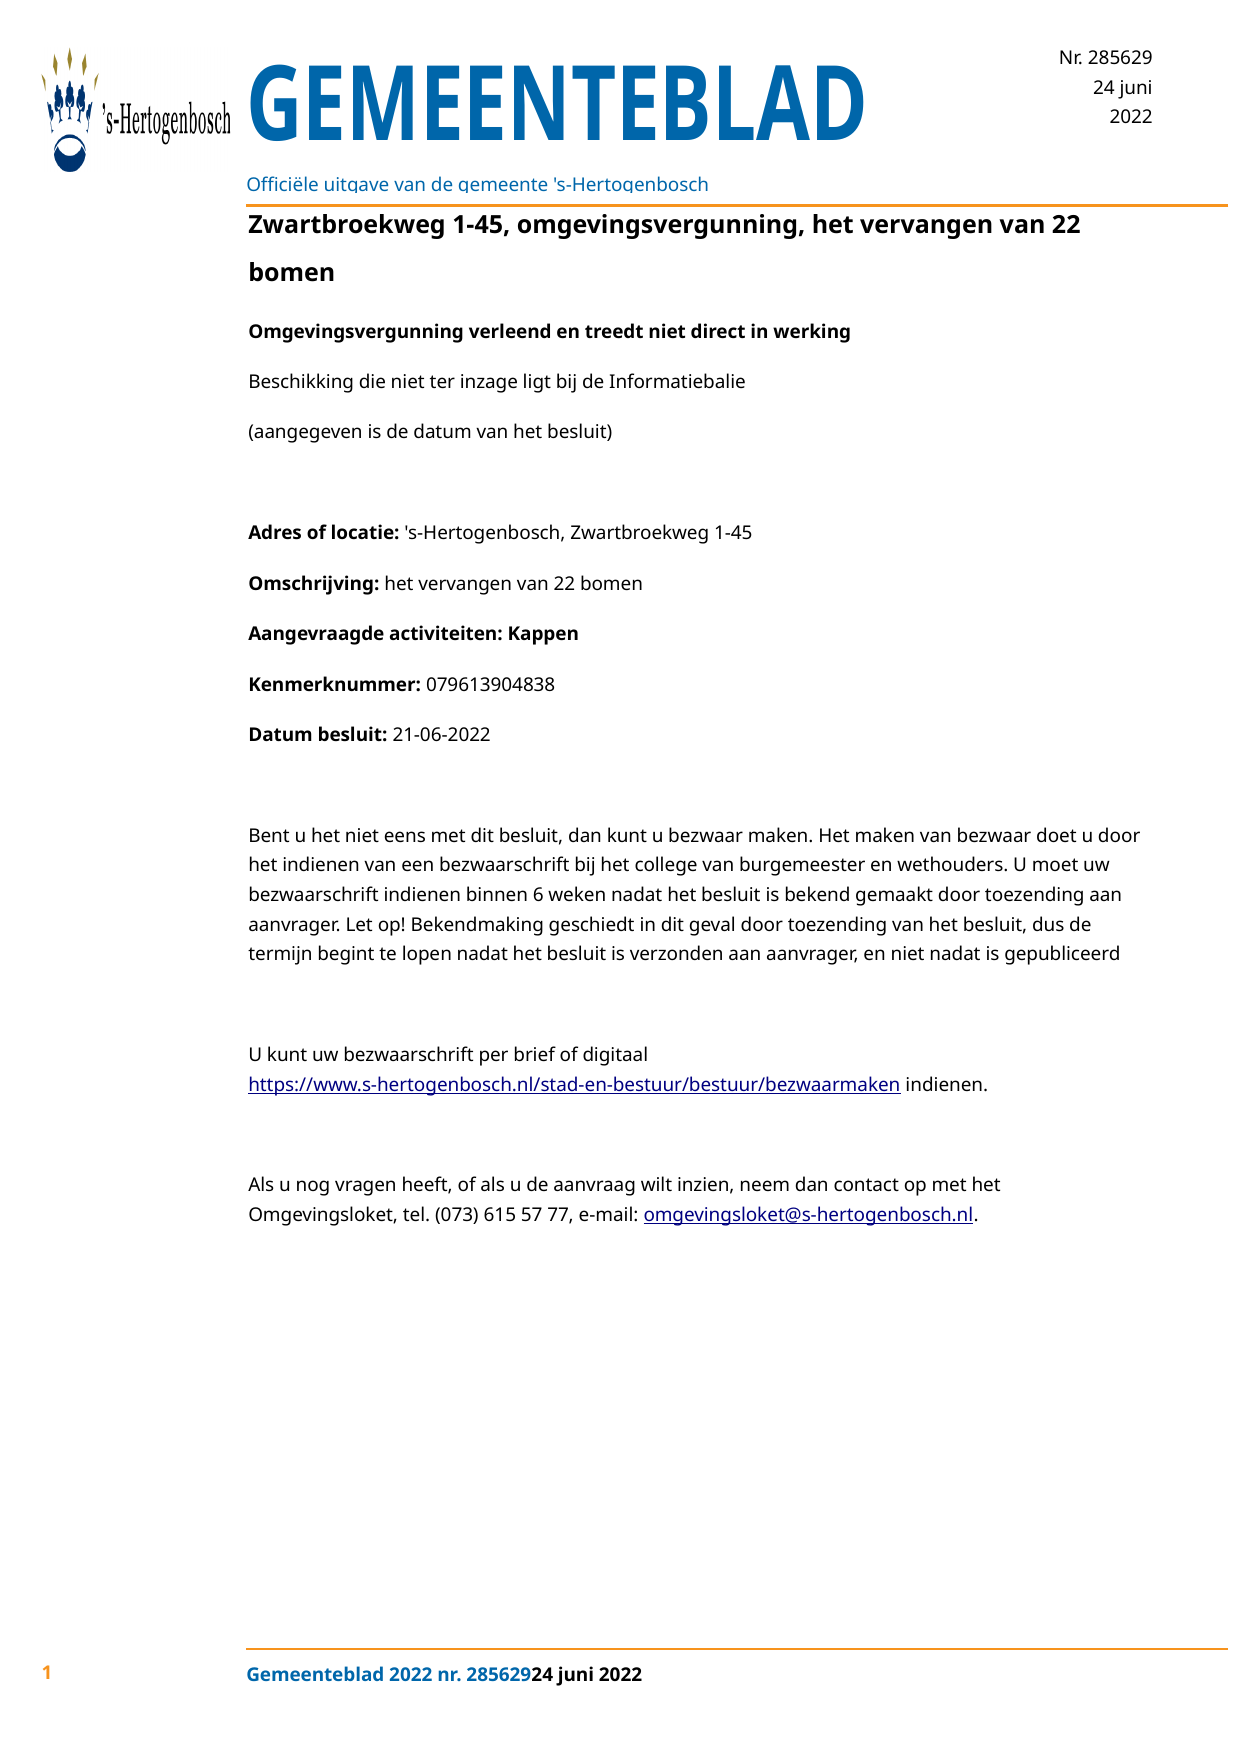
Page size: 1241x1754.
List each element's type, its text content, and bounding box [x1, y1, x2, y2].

text Bent u het niet eens met dit besluit, dan kunt u bezwaar maken. Het maken van bezwaar doet u door het indienen van een bezwaarschrift bij het college van burgemeester en wethouders. U moet uw bezwaarschrift indienen binnen 6 weken nadat het besluit is bekend gemaakt door toezending aan aanvrager. Let op! Bekendmaking geschiedt in dit geval door toezending van het besluit, dus de termijn begint te lopen nadat het besluit is verzonden aan aanvrager, en niet nadat is gepubliceerd [248, 822, 1152, 966]
text U kunt uw bezwaarschrift per brief of digitaal https://www.s-hertogenbosch.nl/stad-en-bestuur/bestuur/bezwaarmaken indienen. [248, 1041, 1152, 1097]
text Aangevraagde activiteiten: Kappen [248, 620, 1152, 646]
text Als u nog vragen heeft, of als u de aanvraag wilt inzien, neem dan contact op met het Omgevingsloket, tel. (073) 615 57 77, e-mail: omgevingsloket@s-hertogenbosch.nl. [248, 1172, 1152, 1227]
text Datum besluit: 21-06-2022 [248, 721, 1152, 747]
picture [41, 47, 231, 172]
text Omgevingsvergunning verleend en treedt niet direct in werking [248, 318, 1152, 344]
text Beschikking die niet ter inzage ligt bij de Informatiebalie [248, 368, 1152, 394]
text Zwartbroekweg 1-45, omgevingsvergunning, het vervangen van 22 bomen [248, 207, 1152, 288]
text Kenmerknummer: 079613904838 [248, 671, 1152, 697]
text (aangegeven is de datum van het besluit) [248, 419, 1152, 444]
text Adres of locatie: 's-Hertogenbosch, Zwartbroekweg 1-45 [248, 519, 1152, 545]
text Omschrijving: het vervangen van 22 bomen [248, 570, 1152, 596]
